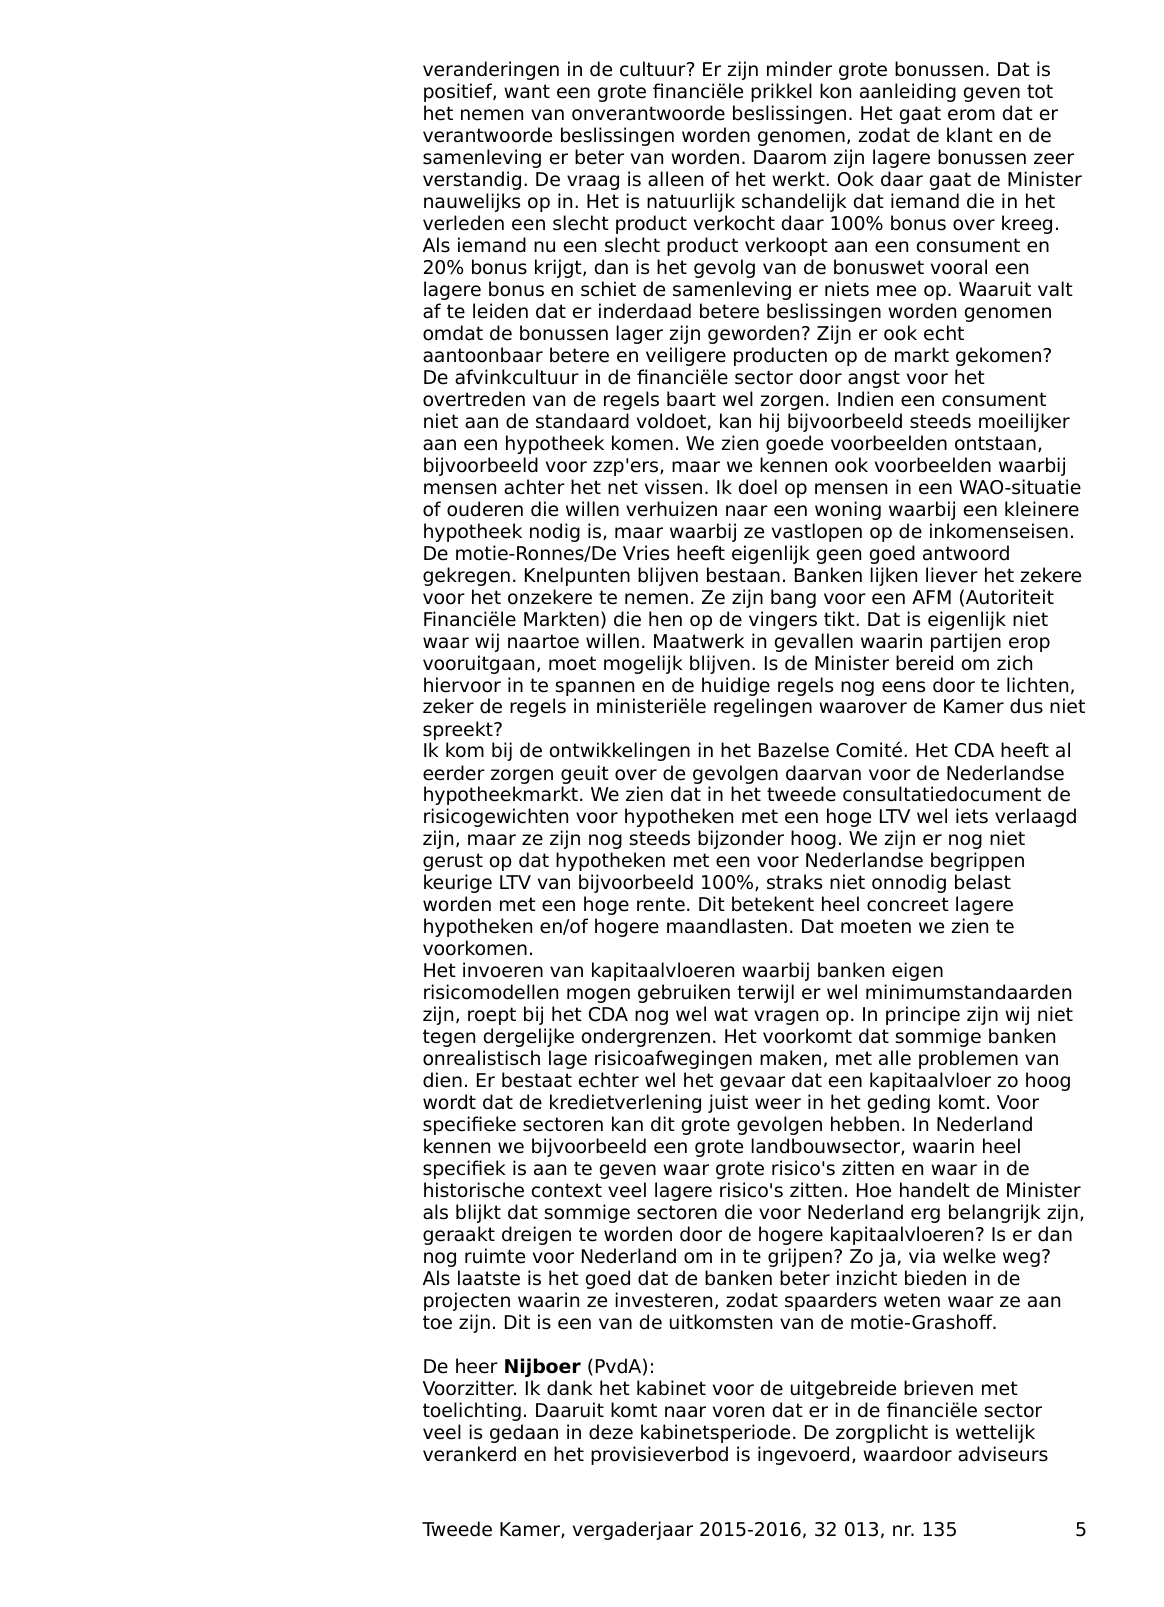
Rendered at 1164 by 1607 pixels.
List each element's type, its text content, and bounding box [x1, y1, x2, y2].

text De heer Nijboer (PvdA): [422, 1356, 1087, 1378]
text Als laatste is het goed dat de banken beter inzicht bieden in de projecten waarin ze investeren, zodat spaarders weten waar ze aan toe zijn. Dit is een van de uitkomsten van de motie-Grashoff. [422, 1268, 1087, 1334]
text Het invoeren van kapitaalvloeren waarbij banken eigen risicomodellen mogen gebruiken terwijl er wel minimumstandaarden zijn, roept bij het CDA nog wel wat vragen op. In principe zijn wij niet tegen dergelijke ondergrenzen. Het voorkomt dat sommige banken onrealistisch lage risicoafwegingen maken, met alle problemen van dien. Er bestaat echter wel het gevaar dat een kapitaalvloer zo hoog wordt dat de kredietverlening juist weer in het geding komt. Voor specifieke sectoren kan dit grote gevolgen hebben. In Nederland kennen we bijvoorbeeld een grote landbouwsector, waarin heel specifiek is aan te geven waar grote risico's zitten en waar in de historische context veel lagere risico's zitten. Hoe handelt de Minister als blijkt dat sommige sectoren die voor Nederland erg belangrijk zijn, geraakt dreigen te worden door de hogere kapitaalvloeren? Is er dan nog ruimte voor Nederland om in te grijpen? Zo ja, via welke weg? [422, 960, 1087, 1268]
text De afvinkcultuur in de financiële sector door angst voor het overtreden van de regels baart wel zorgen. Indien een consument niet aan de standaard voldoet, kan hij bijvoorbeeld steeds moeilijker aan een hypotheek komen. We zien goede voorbeelden ontstaan, bijvoorbeeld voor zzp'ers, maar we kennen ook voorbeelden waarbij mensen achter het net vissen. Ik doel op mensen in een WAO-situatie of ouderen die willen verhuizen naar een woning waarbij een kleinere hypotheek nodig is, maar waarbij ze vastlopen op de inkomenseisen. De motie-Ronnes/De Vries heeft eigenlijk geen goed antwoord gekregen. Knelpunten blijven bestaan. Banken lijken liever het zekere voor het onzekere te nemen. Ze zijn bang voor een AFM (Autoriteit Financiële Markten) die hen op de vingers tikt. Dat is eigenlijk niet waar wij naartoe willen. Maatwerk in gevallen waarin partijen erop vooruitgaan, moet mogelijk blijven. Is de Minister bereid om zich hiervoor in te spannen en de huidige regels nog eens door te lichten, zeker de regels in ministeriële regelingen waarover de Kamer dus niet spreekt? [422, 367, 1087, 740]
text Ik kom bij de ontwikkelingen in het Bazelse Comité. Het CDA heeft al eerder zorgen geuit over de gevolgen daarvan voor de Nederlandse hypotheekmarkt. We zien dat in het tweede consultatiedocument de risicogewichten voor hypotheken met een hoge LTV wel iets verlaagd zijn, maar ze zijn nog steeds bijzonder hoog. We zijn er nog niet gerust op dat hypotheken met een voor Nederlandse begrippen keurige LTV van bijvoorbeeld 100%, straks niet onnodig belast worden met een hoge rente. Dit betekent heel concreet lagere hypotheken en/of hogere maandlasten. Dat moeten we zien te voorkomen. [422, 740, 1087, 960]
text veranderingen in de cultuur? Er zijn minder grote bonussen. Dat is positief, want een grote financiële prikkel kon aanleiding geven tot het nemen van onverantwoorde beslissingen. Het gaat erom dat er verantwoorde beslissingen worden genomen, zodat de klant en de samenleving er beter van worden. Daarom zijn lagere bonussen zeer verstandig. De vraag is alleen of het werkt. Ook daar gaat de Minister nauwelijks op in. Het is natuurlijk schandelijk dat iemand die in het verleden een slecht product verkocht daar 100% bonus over kreeg. Als iemand nu een slecht product verkoopt aan een consument en 20% bonus krijgt, dan is het gevolg van de bonuswet vooral een lagere bonus en schiet de samenleving er niets mee op. Waaruit valt af te leiden dat er inderdaad betere beslissingen worden genomen omdat de bonussen lager zijn geworden? Zijn er ook echt aantoonbaar betere en veiligere producten op de markt gekomen? [422, 59, 1087, 367]
text Voorzitter. Ik dank het kabinet voor de uitgebreide brieven met toelichting. Daaruit komt naar voren dat er in de financiële sector veel is gedaan in deze kabinetsperiode. De zorgplicht is wettelijk verankerd en het provisieverbod is ingevoerd, waardoor adviseurs [422, 1378, 1087, 1466]
